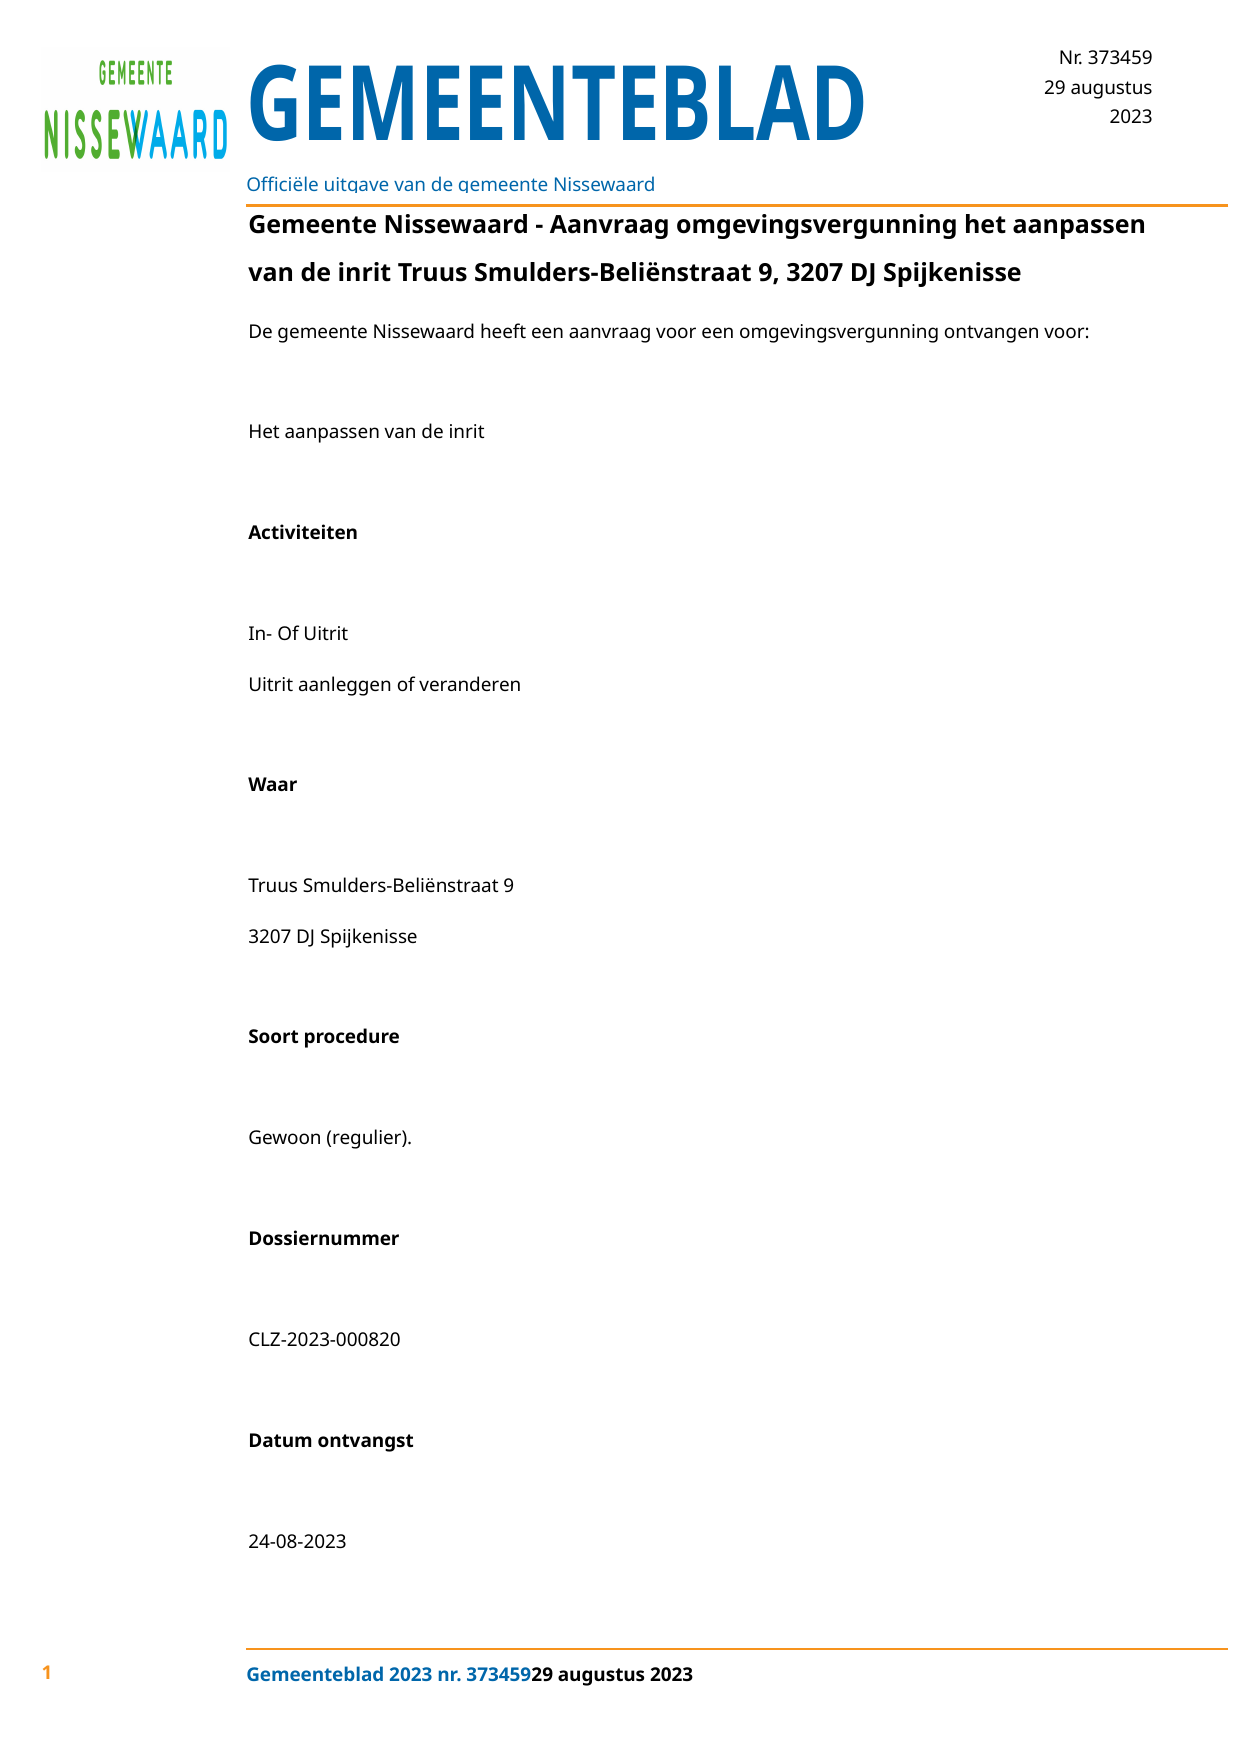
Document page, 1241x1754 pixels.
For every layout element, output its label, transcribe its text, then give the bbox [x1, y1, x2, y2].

text Activiteiten [248, 519, 1152, 545]
text De gemeente Nissewaard heeft een aanvraag voor een omgevingsvergunning ontvangen voor: [248, 318, 1152, 344]
text In- Of Uitrit [248, 620, 1152, 646]
text Waar [248, 772, 1152, 797]
text 3207 DJ Spijkenisse [248, 923, 1152, 949]
text Gemeente Nissewaard - Aanvraag omgevingsvergunning het aanpassen van de inrit Truus Smulders-Beliënstraat 9, 3207 DJ Spijkenisse [248, 207, 1152, 288]
text 24-08-2023 [248, 1528, 1152, 1554]
picture [41, 47, 231, 172]
text Dossiernummer [248, 1225, 1152, 1251]
text Uitrit aanleggen of veranderen [248, 671, 1152, 697]
text CLZ-2023-000820 [248, 1326, 1152, 1352]
text Gewoon (regulier). [248, 1124, 1152, 1150]
text Datum ontvangst [248, 1427, 1152, 1453]
text Truus Smulders-Beliënstraat 9 [248, 872, 1152, 898]
text Het aanpassen van de inrit [248, 419, 1152, 444]
text Soort procedure [248, 1024, 1152, 1049]
